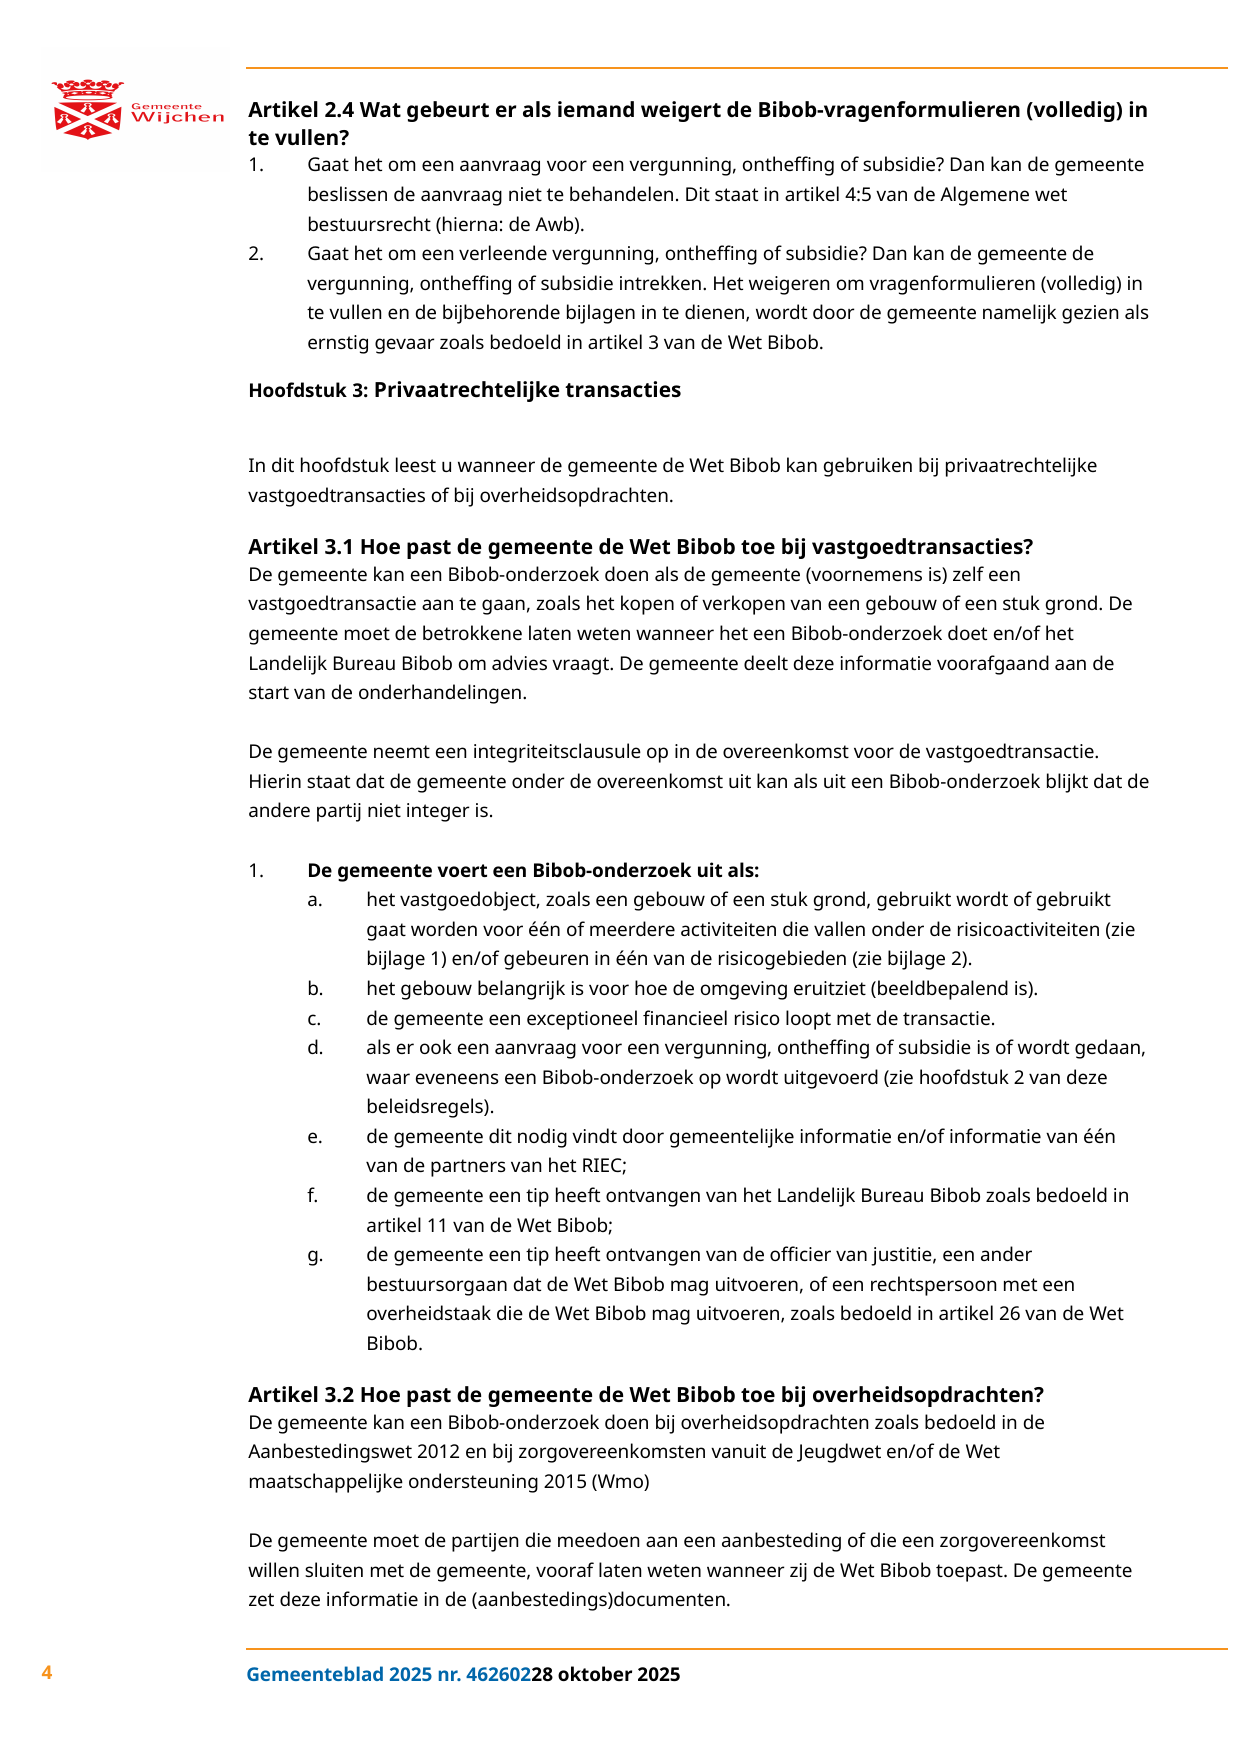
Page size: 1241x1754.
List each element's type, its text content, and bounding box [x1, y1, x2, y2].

list de gemeente dit nodig vindt door gemeentelijke informatie en/of informatie van één van de partners van het RIEC; [307, 1123, 1152, 1178]
list het vastgoedobject, zoals een gebouw of een stuk grond, gebruikt wordt of gebruikt gaat worden voor één of meerdere activiteiten die vallen onder de risicoactiviteiten (zie bijlage 1) en/of gebeuren in één van de risicogebieden (zie bijlage 2). [307, 886, 1152, 971]
text De gemeente kan een Bibob-onderzoek doen bij overheidsopdrachten zoals bedoeld in de Aanbestedingswet 2012 en bij zorgovereenkomsten vanuit de Jeugdwet en/of de Wet maatschappelijke ondersteuning 2015 (Wmo) [248, 1409, 1152, 1494]
text De gemeente moet de partijen die meedoen aan een aanbesteding of die een zorgovereenkomst willen sluiten met de gemeente, vooraf laten weten wanneer zij de Wet Bibob toepast. De gemeente zet deze informatie in de (aanbestedings)documenten. [248, 1527, 1152, 1612]
text Artikel 3.2 Hoe past de gemeente de Wet Bibob toe bij overheidsopdrachten? [248, 1381, 1152, 1409]
list de gemeente een exceptioneel financieel risico loopt met de transactie. [307, 1005, 1152, 1030]
list als er ook een aanvraag voor een vergunning, ontheffing of subsidie is of wordt gedaan, waar eveneens een Bibob-onderzoek op wordt uitgevoerd (zie hoofdstuk 2 van deze beleidsregels). [307, 1034, 1152, 1119]
text Artikel 3.1 Hoe past de gemeente de Wet Bibob toe bij vastgoedtransacties? [248, 532, 1152, 561]
list Gaat het om een verleende vergunning, ontheffing of subsidie? Dan kan de gemeente de vergunning, ontheffing of subsidie intrekken. Het weigeren om vragenformulieren (volledig) in te vullen en de bijbehorende bijlagen in te dienen, wordt door de gemeente namelijk gezien als ernstig gevaar zoals bedoeld in artikel 3 van de Wet Bibob. [248, 240, 1152, 355]
text Artikel 2.4 Wat gebeurt er als iemand weigert de Bibob-vragenformulieren (volledig) in te vullen? [248, 95, 1152, 152]
list het gebouw belangrijk is voor hoe de omgeving eruitziet (beeldbepalend is). [307, 975, 1152, 1001]
text De gemeente kan een Bibob-onderzoek doen als de gemeente (voornemens is) zelf een vastgoedtransactie aan te gaan, zoals het kopen of verkopen van een gebouw of een stuk grond. De gemeente moet de betrokkene laten weten wanneer het een Bibob-onderzoek doet en/of het Landelijk Bureau Bibob om advies vraagt. De gemeente deelt deze informatie voorafgaand aan de start van de onderhandelingen. [248, 561, 1152, 705]
list De gemeente voert een Bibob-onderzoek uit als: [248, 857, 1152, 882]
text Hoofdstuk 3: Privaatrechtelijke transacties [248, 375, 1152, 403]
list Gaat het om een aanvraag voor een vergunning, ontheffing of subsidie? Dan kan de gemeente beslissen de aanvraag niet te behandelen. Dit staat in artikel 4:5 van de Algemene wet bestuursrecht (hierna: de Awb). [248, 152, 1152, 237]
picture [41, 47, 231, 172]
list de gemeente een tip heeft ontvangen van het Landelijk Bureau Bibob zoals bedoeld in artikel 11 van de Wet Bibob; [307, 1182, 1152, 1237]
list de gemeente een tip heeft ontvangen van de officier van justitie, een ander bestuursorgaan dat de Wet Bibob mag uitvoeren, of een rechtspersoon met een overheidstaak die de Wet Bibob mag uitvoeren, zoals bedoeld in artikel 26 van de Wet Bibob. [307, 1241, 1152, 1356]
text In dit hoofdstuk leest u wanneer de gemeente de Wet Bibob kan gebruiken bij privaatrechtelijke vastgoedtransacties of bij overheidsopdrachten. [248, 452, 1152, 508]
text De gemeente neemt een integriteitsclausule op in de overeenkomst voor de vastgoedtransactie. Hierin staat dat de gemeente onder de overeenkomst uit kan als uit een Bibob-onderzoek blijkt dat de andere partij niet integer is. [248, 738, 1152, 823]
